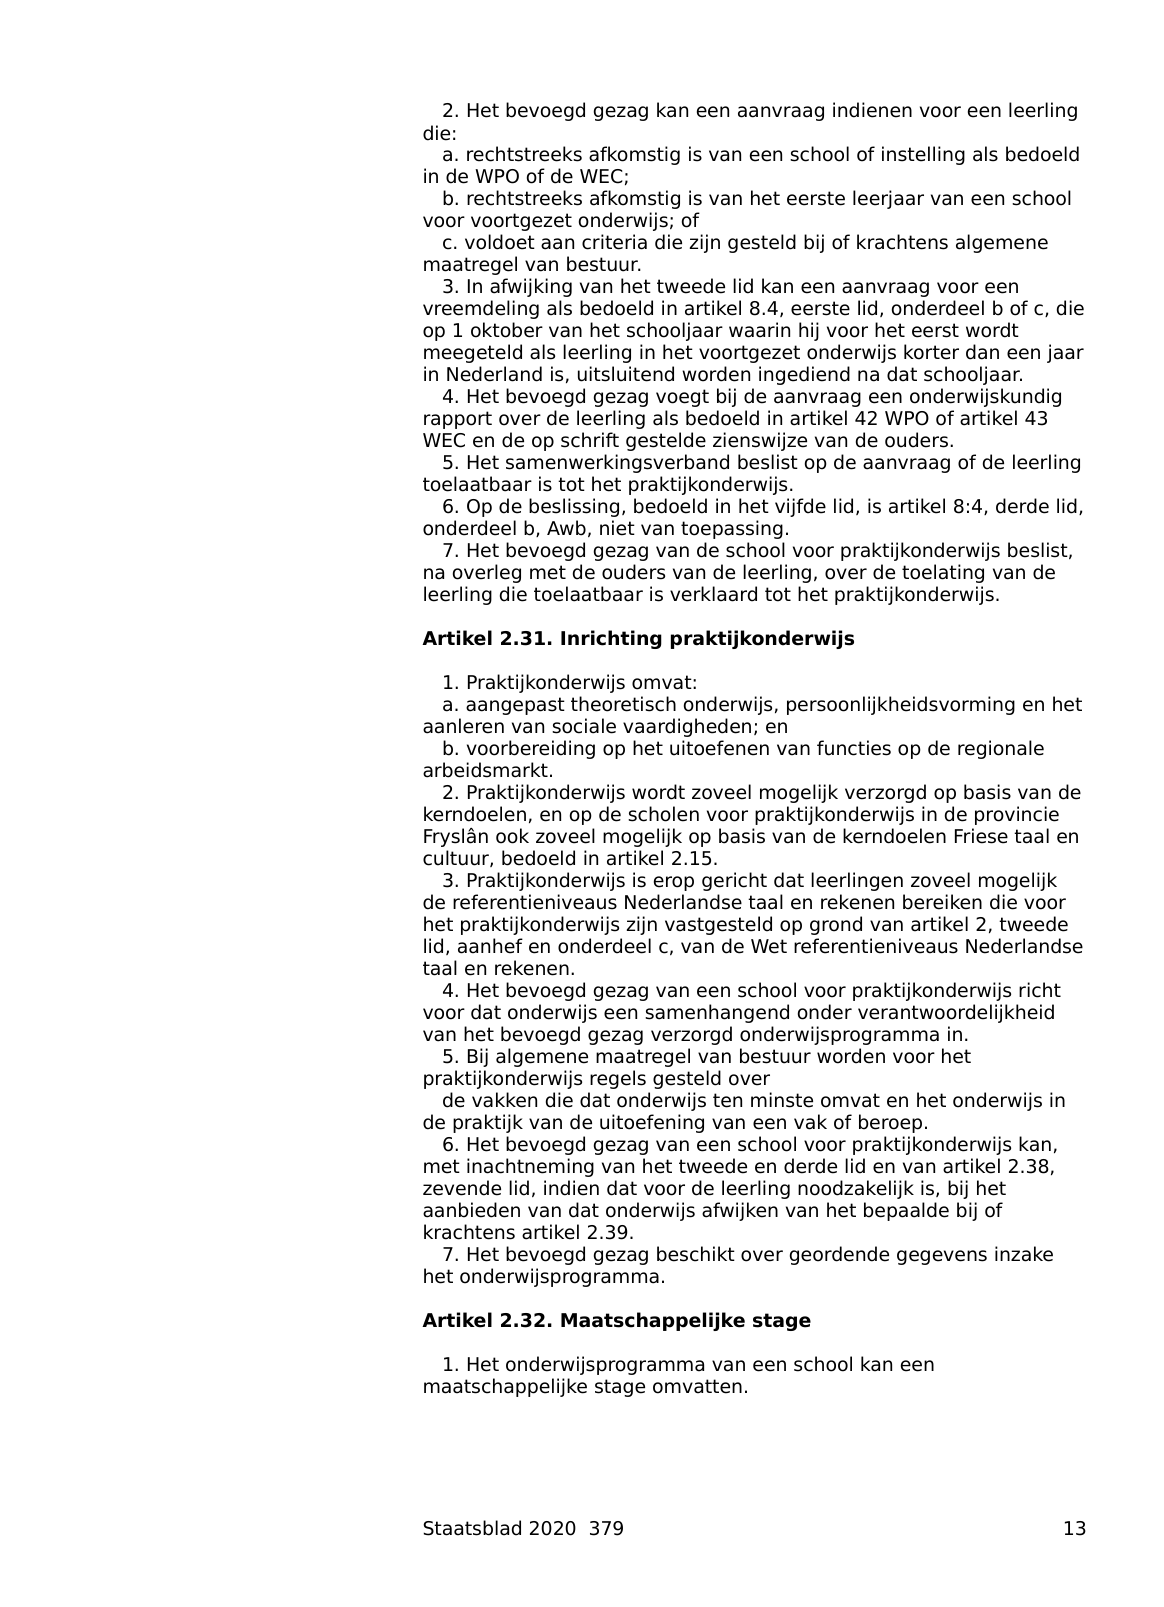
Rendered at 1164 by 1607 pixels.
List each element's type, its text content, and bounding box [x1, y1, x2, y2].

subtitle Artikel 2.32. Maatschappelijke stage [422, 1310, 1087, 1332]
text a. rechtstreeks afkomstig is van een school of instelling als bedoeld in de WPO of de WEC; [422, 144, 1087, 188]
text 5. Het samenwerkingsverband beslist op de aanvraag of de leerling toelaatbaar is tot het praktijkonderwijs. [422, 452, 1087, 496]
text 4. Het bevoegd gezag van een school voor praktijkonderwijs richt voor dat onderwijs een samenhangend onder verantwoordelijkheid van het bevoegd gezag verzorgd onderwijsprogramma in. [422, 980, 1087, 1046]
text 5. Bij algemene maatregel van bestuur worden voor het praktijkonderwijs regels gesteld over [422, 1046, 1087, 1090]
text 7. Het bevoegd gezag beschikt over geordende gegevens inzake het onderwijsprogramma. [422, 1244, 1087, 1288]
text de vakken die dat onderwijs ten minste omvat en het onderwijs in de praktijk van de uitoefening van een vak of beroep. [422, 1090, 1087, 1134]
text b. voorbereiding op het uitoefenen van functies op de regionale arbeidsmarkt. [422, 738, 1087, 782]
text a. aangepast theoretisch onderwijs, persoonlijkheidsvorming en het aanleren van sociale vaardigheden; en [422, 694, 1087, 738]
text c. voldoet aan criteria die zijn gesteld bij of krachtens algemene maatregel van bestuur. [422, 232, 1087, 276]
text b. rechtstreeks afkomstig is van het eerste leerjaar van een school voor voortgezet onderwijs; of [422, 188, 1087, 232]
text 6. Op de beslissing, bedoeld in het vijfde lid, is artikel 8:4, derde lid, onderdeel b, Awb, niet van toepassing. [422, 496, 1087, 540]
text 2. Het bevoegd gezag kan een aanvraag indienen voor een leerling die: [422, 100, 1087, 144]
text 3. In afwijking van het tweede lid kan een aanvraag voor een vreemdeling als bedoeld in artikel 8.4, eerste lid, onderdeel b of c, die op 1 oktober van het schooljaar waarin hij voor het eerst wordt meegeteld als leerling in het voortgezet onderwijs korter dan een jaar in Nederland is, uitsluitend worden ingediend na dat schooljaar. [422, 276, 1087, 386]
text 1. Het onderwijsprogramma van een school kan een maatschappelijke stage omvatten. [422, 1354, 1087, 1398]
subtitle Artikel 2.31. Inrichting praktijkonderwijs [422, 628, 1087, 650]
text 4. Het bevoegd gezag voegt bij de aanvraag een onderwijskundig rapport over de leerling als bedoeld in artikel 42 WPO of artikel 43 WEC en de op schrift gestelde zienswijze van de ouders. [422, 386, 1087, 452]
text 1. Praktijkonderwijs omvat: [422, 672, 1087, 694]
text 6. Het bevoegd gezag van een school voor praktijkonderwijs kan, met inachtneming van het tweede en derde lid en van artikel 2.38, zevende lid, indien dat voor de leerling noodzakelijk is, bij het aanbieden van dat onderwijs afwijken van het bepaalde bij of krachtens artikel 2.39. [422, 1134, 1087, 1244]
text 7. Het bevoegd gezag van de school voor praktijkonderwijs beslist, na overleg met de ouders van de leerling, over de toelating van de leerling die toelaatbaar is verklaard tot het praktijkonderwijs. [422, 540, 1087, 606]
text 2. Praktijkonderwijs wordt zoveel mogelijk verzorgd op basis van de kerndoelen, en op de scholen voor praktijkonderwijs in de provincie Fryslân ook zoveel mogelijk op basis van de kerndoelen Friese taal en cultuur, bedoeld in artikel 2.15. [422, 782, 1087, 870]
text 3. Praktijkonderwijs is erop gericht dat leerlingen zoveel mogelijk de referentieniveaus Nederlandse taal en rekenen bereiken die voor het praktijkonderwijs zijn vastgesteld op grond van artikel 2, tweede lid, aanhef en onderdeel c, van de Wet referentieniveaus Nederlandse taal en rekenen. [422, 870, 1087, 980]
